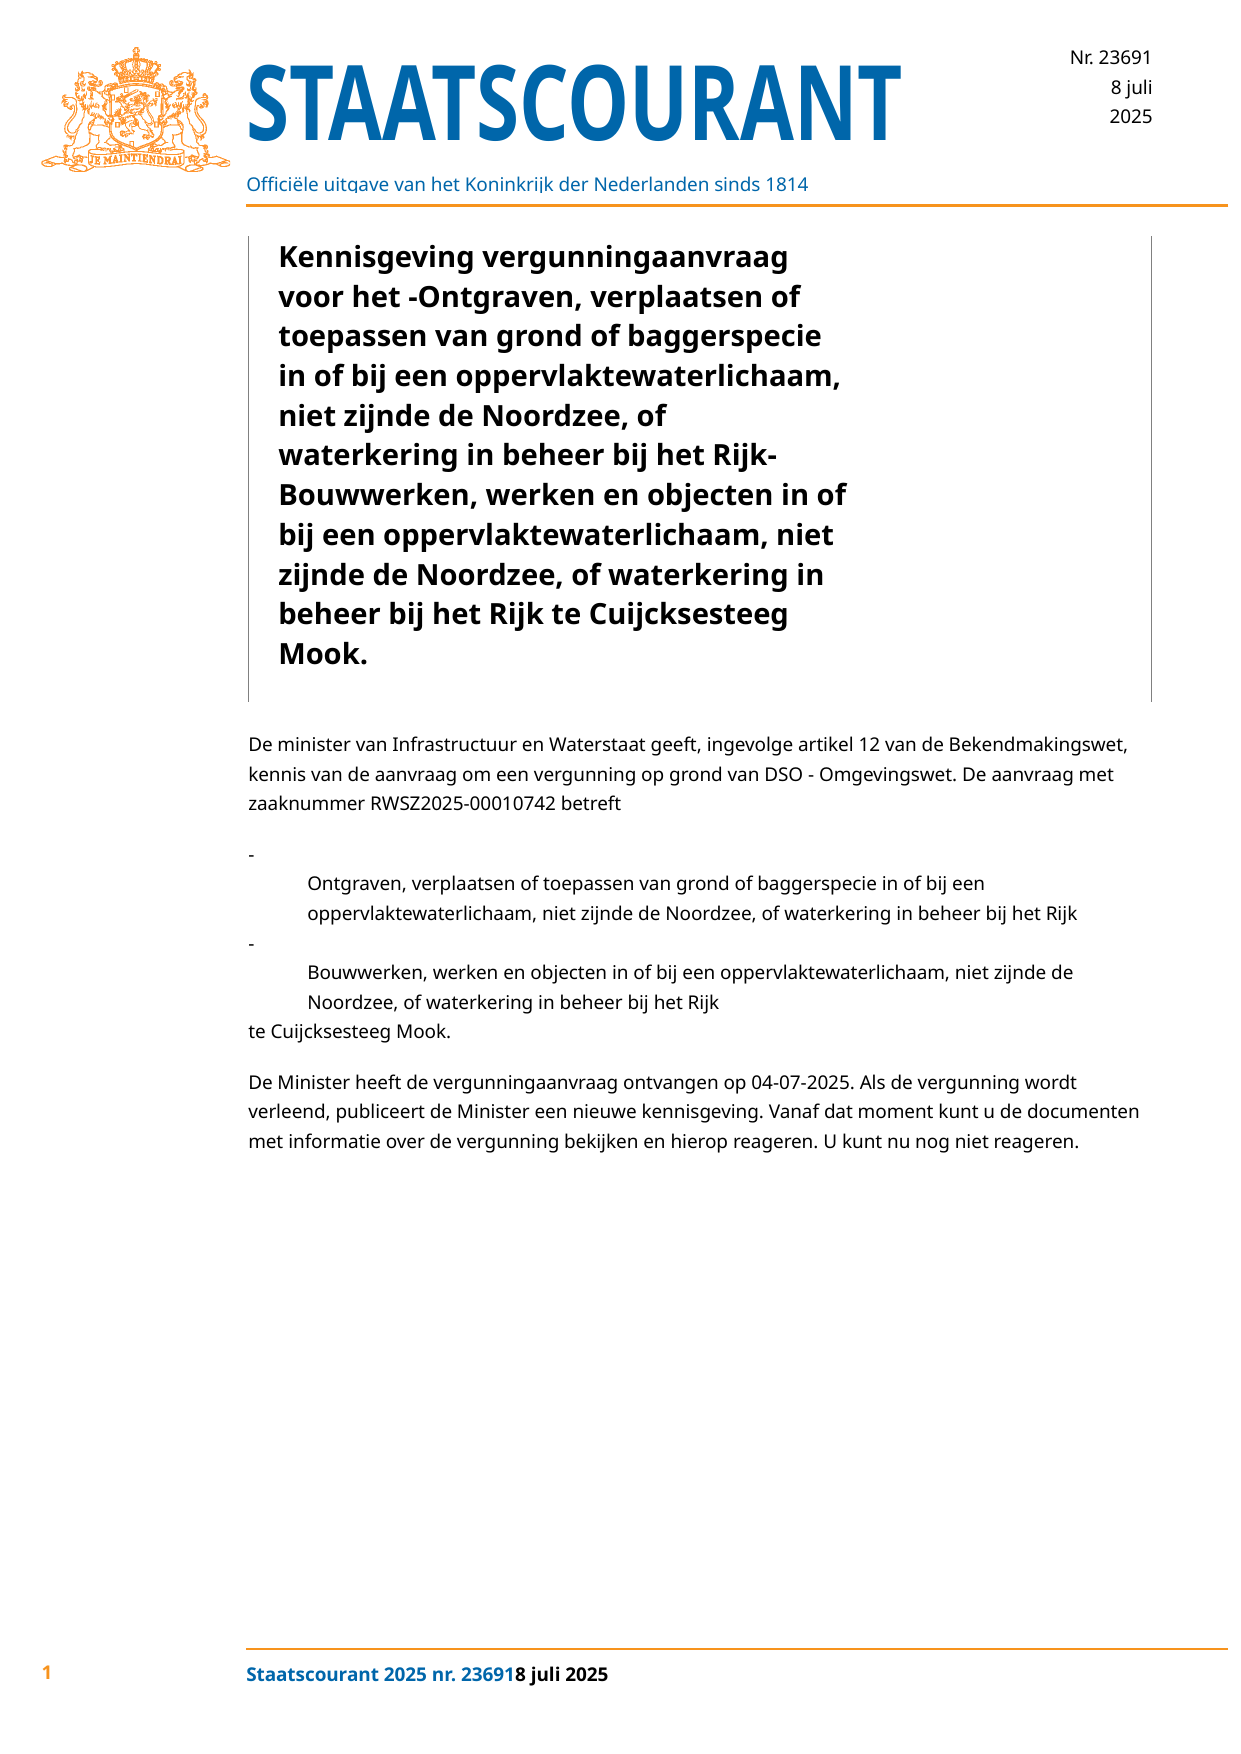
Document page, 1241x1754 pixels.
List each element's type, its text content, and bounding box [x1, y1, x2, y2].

table_header Kennisgeving vergunningaanvraag voor het -Ontgraven, verplaatsen of toepassen van grond of baggerspecie in of bij een oppervlaktewaterlichaam, niet zijnde de Noordzee, of waterkering in beheer bij het Rijk-Bouwwerken, werken en objecten in of bij een oppervlaktewaterlichaam, niet zijnde de Noordzee, of waterkering in beheer bij het Rijk te Cuijcksesteeg Mook. [249, 236, 850, 702]
list Ontgraven, verplaatsen of toepassen van grond of baggerspecie in of bij een oppervlaktewaterlichaam, niet zijnde de Noordzee, of waterkering in beheer bij het Rijk [248, 871, 1152, 926]
text De minister van Infrastructuur en Waterstaat geeft, ingevolge artikel 12 van de Bekendmakingswet, kennis van de aanvraag om een vergunning op grond van DSO - Omgevingswet. De aanvraag met zaaknummer RWSZ2025-00010742 betreft [248, 731, 1152, 816]
table_header [1090, 236, 1151, 413]
list Bouwwerken, werken en objecten in of bij een oppervlaktewaterlichaam, niet zijnde de Noordzee, of waterkering in beheer bij het Rijk [248, 959, 1152, 1015]
table_header [850, 414, 1151, 702]
picture [41, 47, 231, 172]
picture [912, 236, 1090, 414]
table_header [850, 236, 912, 413]
text De Minister heeft de vergunningaanvraag ontvangen op 04-07-2025. Als de vergunning wordt verleend, publiceert de Minister een nieuwe kennisgeving. Vanaf dat moment kunt u de documenten met informatie over de vergunning bekijken en hierop reageren. U kunt nu nog niet reageren. [248, 1069, 1152, 1154]
text te Cuijcksesteeg Mook. [248, 1018, 1152, 1044]
